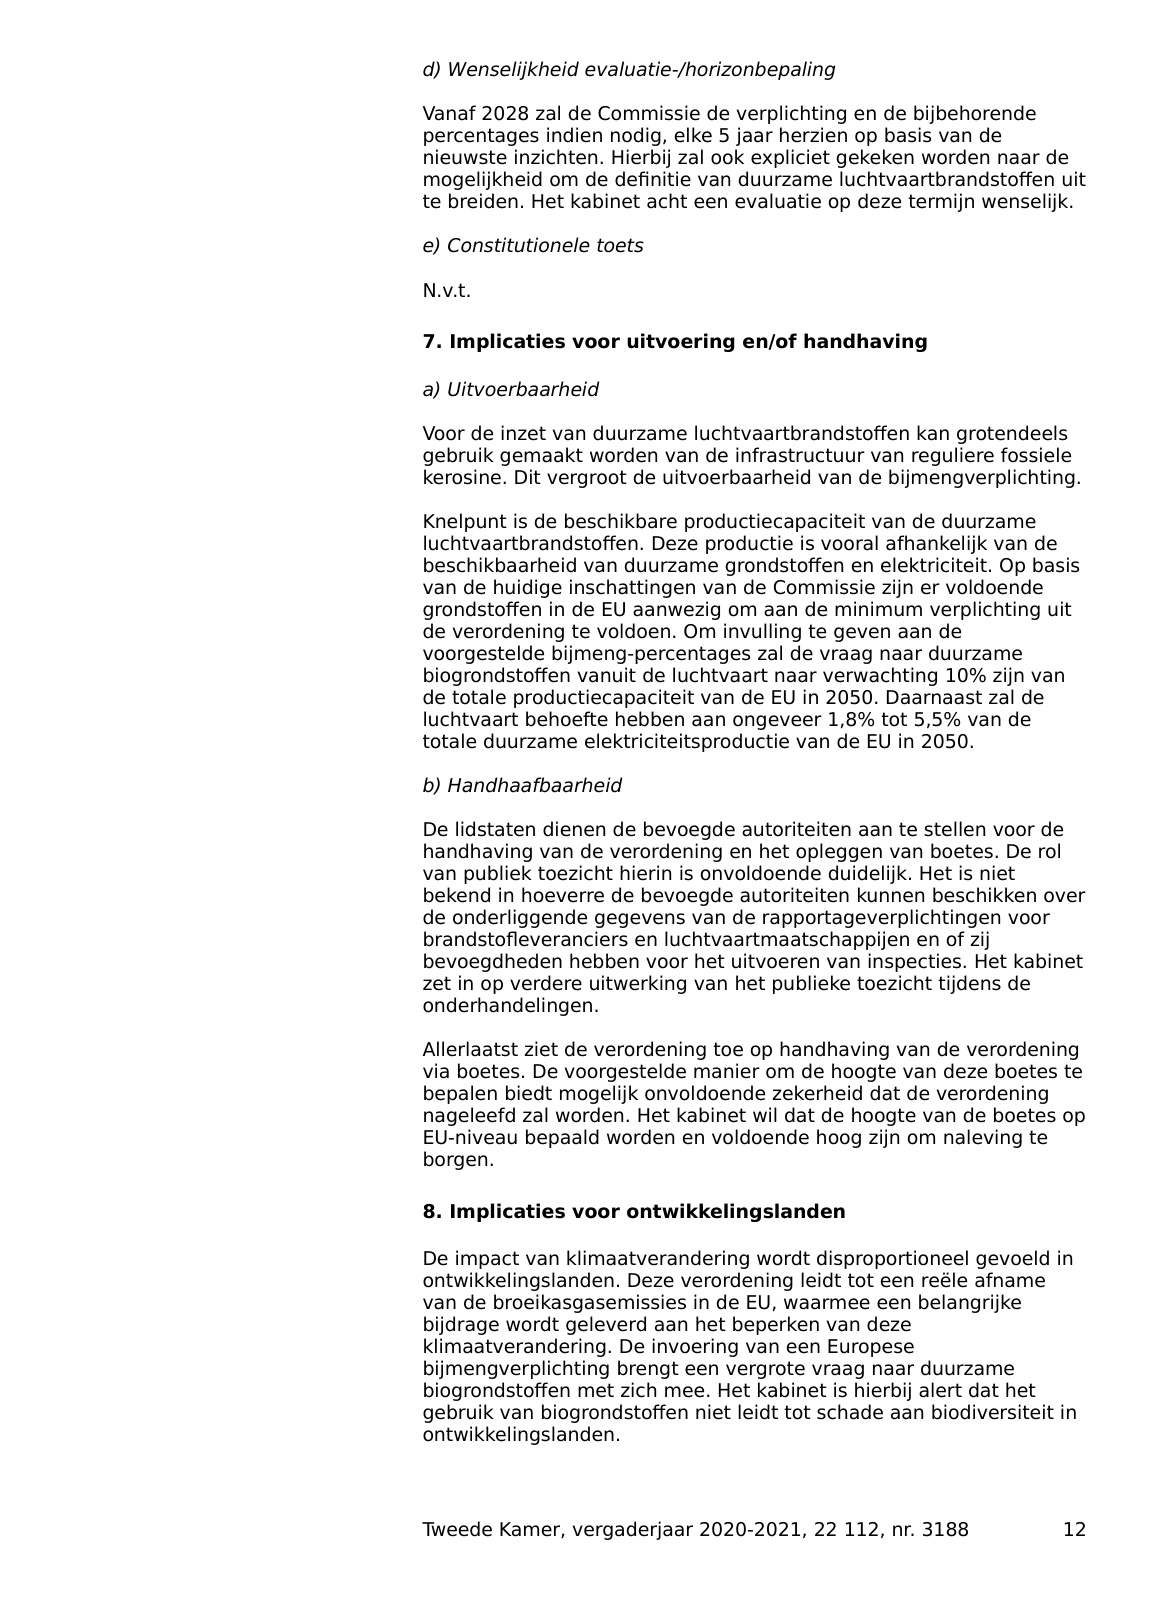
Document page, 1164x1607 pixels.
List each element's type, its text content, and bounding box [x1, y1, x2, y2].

text N.v.t. [422, 279, 1087, 301]
subtitle d) Wenselijkheid evaluatie-/horizonbepaling [422, 59, 1087, 81]
text Vanaf 2028 zal de Commissie de verplichting en de bijbehorende percentages indien nodig, elke 5 jaar herzien op basis van de nieuwste inzichten. Hierbij zal ook expliciet gekeken worden naar de mogelijkheid om de definitie van duurzame luchtvaartbrandstoffen uit te breiden. Het kabinet acht een evaluatie op deze termijn wenselijk. [422, 103, 1087, 213]
subtitle 8. Implicaties voor ontwikkelingslanden [422, 1201, 1087, 1223]
text Voor de inzet van duurzame luchtvaartbrandstoffen kan grotendeels gebruik gemaakt worden van de infrastructuur van reguliere fossiele kerosine. Dit vergroot de uitvoerbaarheid van de bijmengverplichting. [422, 423, 1087, 488]
subtitle b) Handhaafbaarheid [422, 775, 1087, 797]
text Knelpunt is de beschikbare productiecapaciteit van de duurzame luchtvaartbrandstoffen. Deze productie is vooral afhankelijk van de beschikbaarheid van duurzame grondstoffen en elektriciteit. Op basis van de huidige inschattingen van de Commissie zijn er voldoende grondstoffen in de EU aanwezig om aan de minimum verplichting uit de verordening te voldoen. Om invulling te geven aan de voorgestelde bijmeng-percentages zal de vraag naar duurzame biogrondstoffen vanuit de luchtvaart naar verwachting 10% zijn van de totale productiecapaciteit van de EU in 2050. Daarnaast zal de luchtvaart behoefte hebben aan ongeveer 1,8% tot 5,5% van de totale duurzame elektriciteitsproductie van de EU in 2050. [422, 511, 1087, 752]
text De lidstaten dienen de bevoegde autoriteiten aan te stellen voor de handhaving van de verordening en het opleggen van boetes. De rol van publiek toezicht hierin is onvoldoende duidelijk. Het is niet bekend in hoeverre de bevoegde autoriteiten kunnen beschikken over de onderliggende gegevens van de rapportageverplichtingen voor brandstofleveranciers en luchtvaartmaatschappijen en of zij bevoegdheden hebben voor het uitvoeren van inspecties. Het kabinet zet in op verdere uitwerking van het publieke toezicht tijdens de onderhandelingen. [422, 819, 1087, 1017]
subtitle a) Uitvoerbaarheid [422, 378, 1087, 400]
text Allerlaatst ziet de verordening toe op handhaving van de verordening via boetes. De voorgestelde manier om de hoogte van deze boetes te bepalen biedt mogelijk onvoldoende zekerheid dat de verordening nageleefd zal worden. Het kabinet wil dat de hoogte van de boetes op EU-niveau bepaald worden en voldoende hoog zijn om naleving te borgen. [422, 1039, 1087, 1171]
text De impact van klimaatverandering wordt disproportioneel gevoeld in ontwikkelingslanden. Deze verordening leidt tot een reële afname van de broeikasgasemissies in de EU, waarmee een belangrijke bijdrage wordt geleverd aan het beperken van deze klimaatverandering. De invoering van een Europese bijmengverplichting brengt een vergrote vraag naar duurzame biogrondstoffen met zich mee. Het kabinet is hierbij alert dat het gebruik van biogrondstoffen niet leidt tot schade aan biodiversiteit in ontwikkelingslanden. [422, 1248, 1087, 1446]
subtitle e) Constitutionele toets [422, 235, 1087, 257]
subtitle 7. Implicaties voor uitvoering en/of handhaving [422, 331, 1087, 353]
